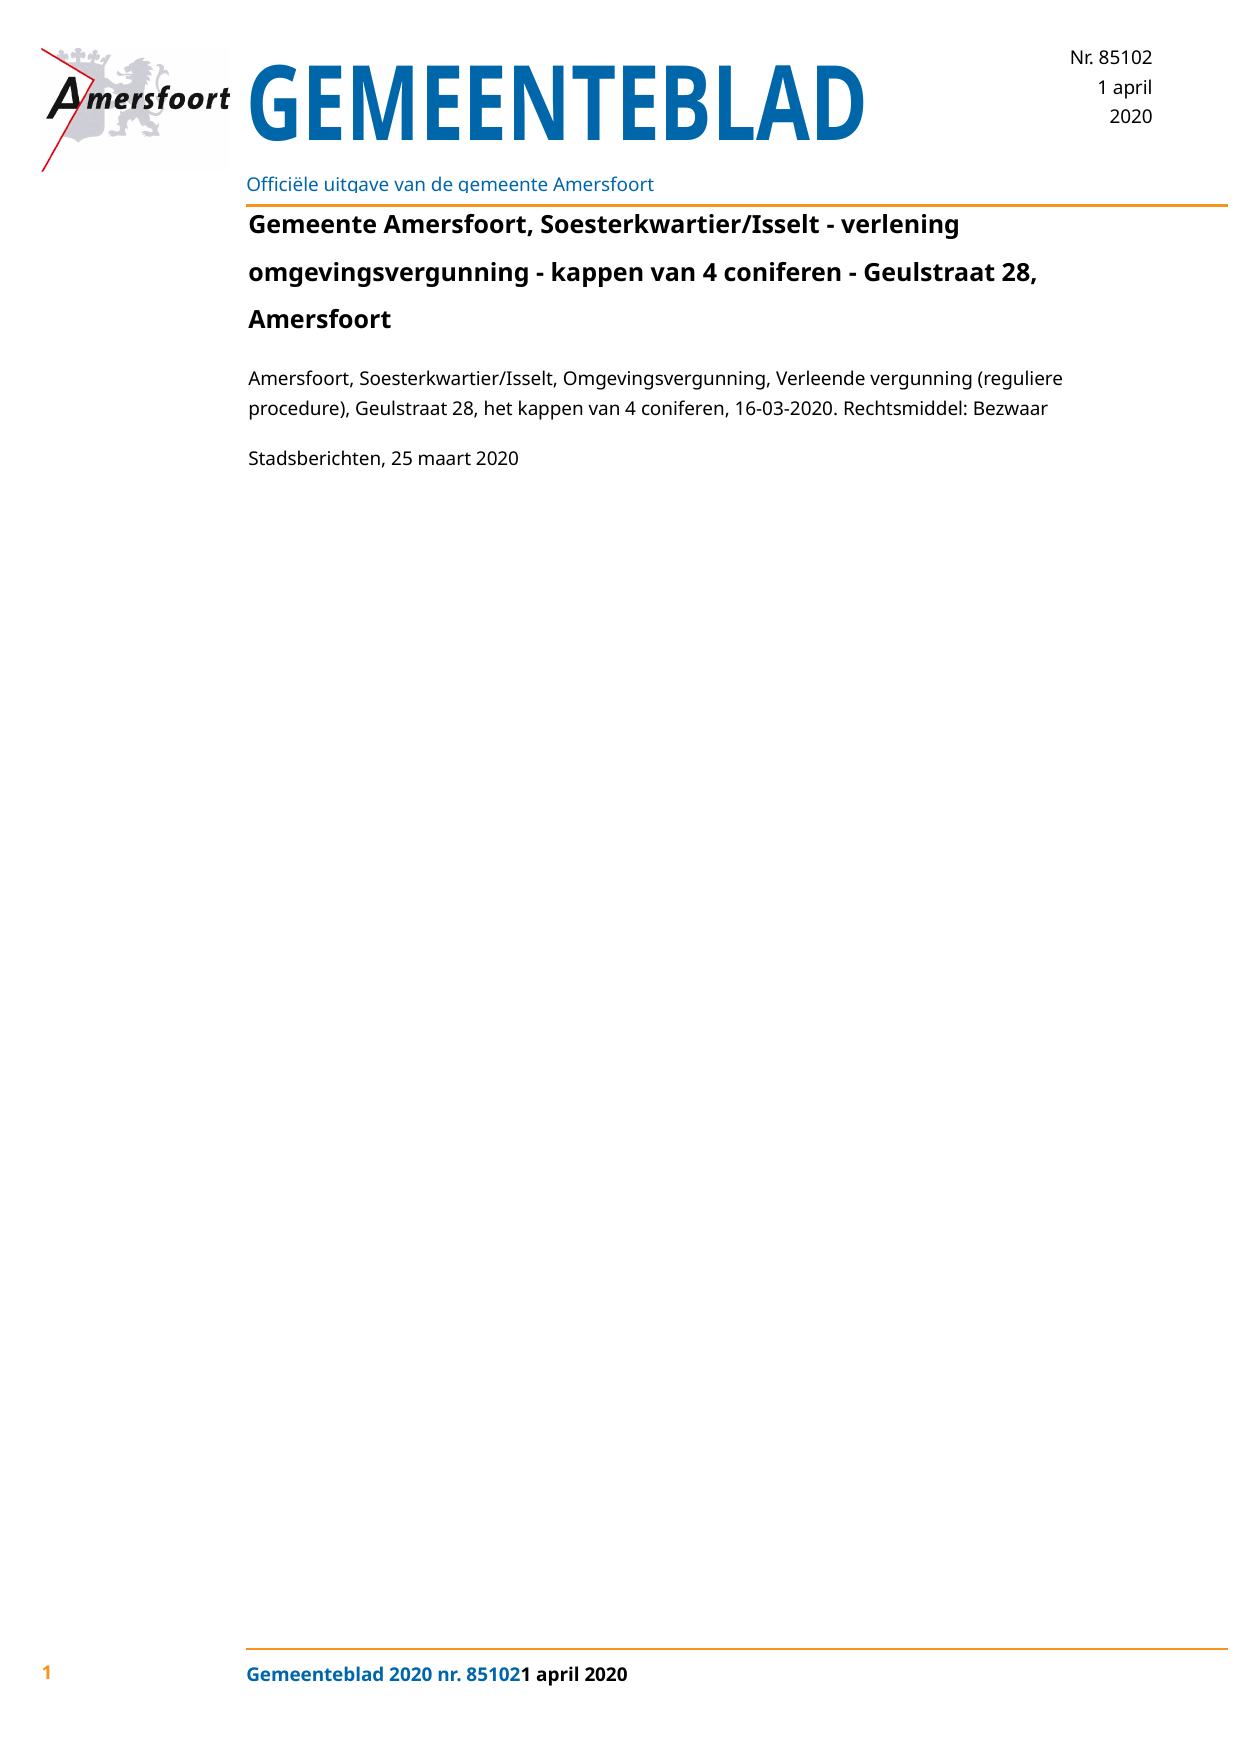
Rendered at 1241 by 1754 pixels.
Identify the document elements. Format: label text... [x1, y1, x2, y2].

picture [41, 47, 231, 172]
text Amersfoort, Soesterkwartier/Isselt, Omgevingsvergunning, Verleende vergunning (reguliere procedure), Geulstraat 28, het kappen van 4 coniferen, 16-03-2020. Rechtsmiddel: Bezwaar [248, 366, 1152, 421]
text Stadsberichten, 25 maart 2020 [248, 446, 1152, 471]
text Gemeente Amersfoort, Soesterkwartier/Isselt - verlening omgevingsvergunning - kappen van 4 coniferen - Geulstraat 28, Amersfoort [248, 207, 1152, 336]
